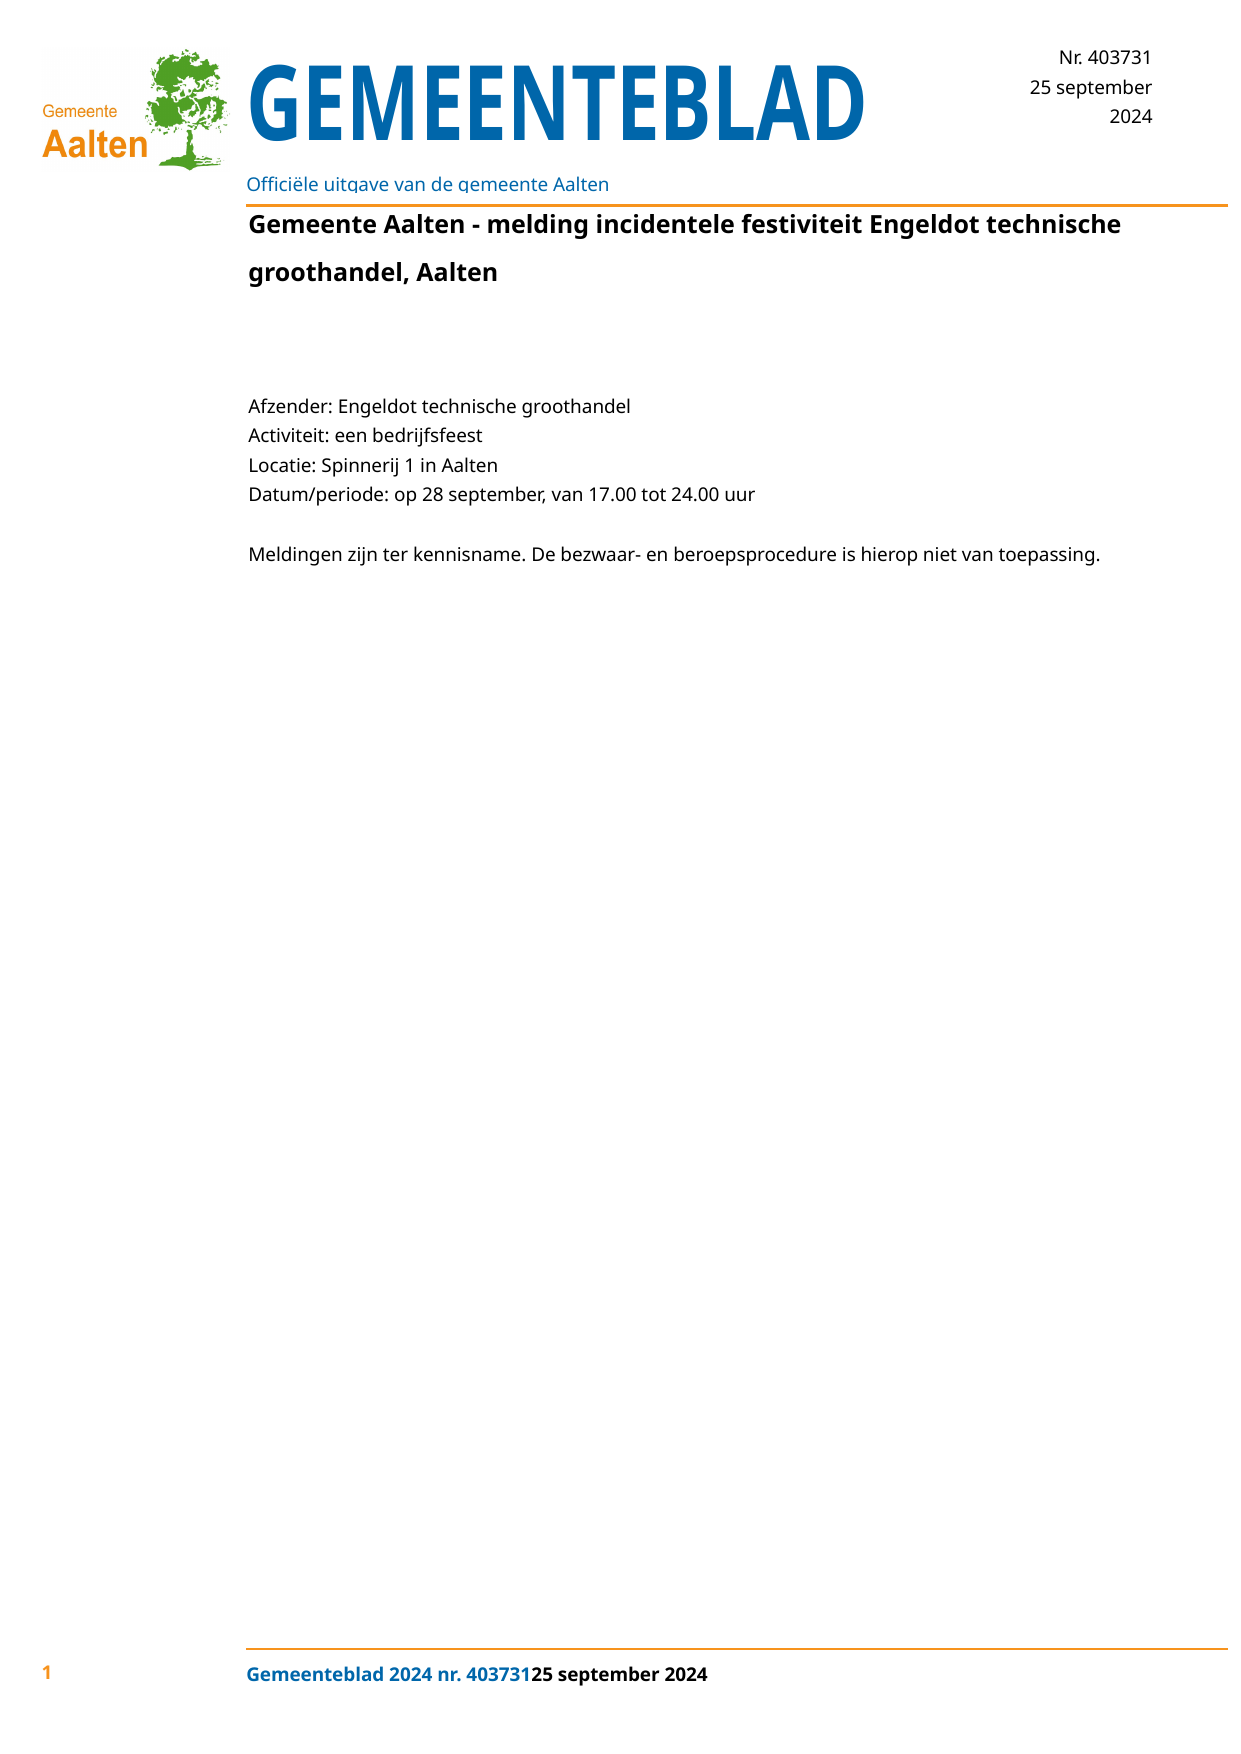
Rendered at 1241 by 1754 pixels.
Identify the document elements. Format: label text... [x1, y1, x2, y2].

text Datum/periode: op 28 september, van 17.00 tot 24.00 uur [248, 482, 1152, 507]
text Meldingen zijn ter kennisname. De bezwaar- en beroepsprocedure is hierop niet van toepassing. [248, 541, 1152, 567]
text Afzender: Engeldot technische groothandel [248, 393, 1152, 419]
text Locatie: Spinnerij 1 in Aalten [248, 452, 1152, 478]
text Gemeente Aalten - melding incidentele festiviteit Engeldot technische groothandel, Aalten [248, 207, 1152, 288]
picture [41, 47, 231, 172]
text Activiteit: een bedrijfsfeest [248, 422, 1152, 448]
